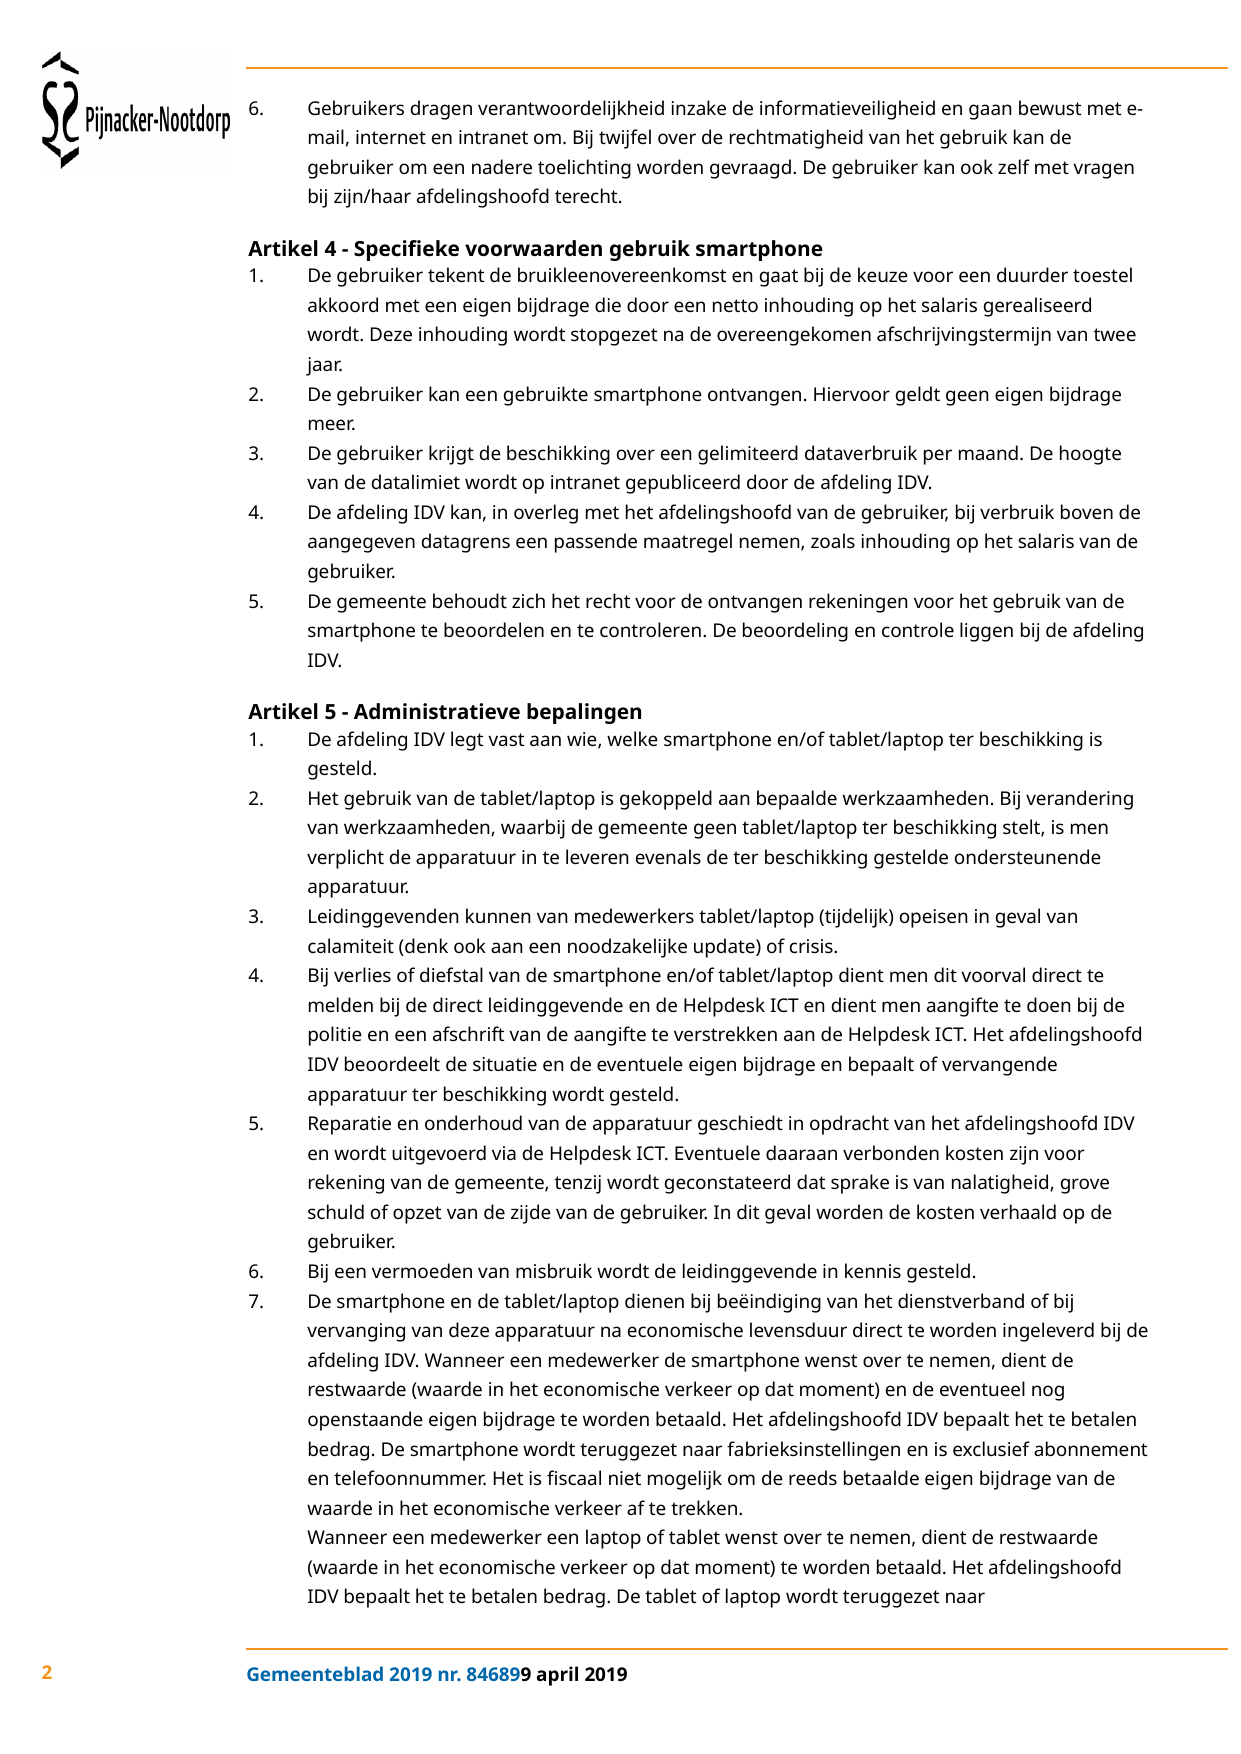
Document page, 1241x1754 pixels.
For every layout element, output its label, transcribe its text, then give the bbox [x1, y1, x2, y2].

list De gebruiker krijgt de beschikking over een gelimiteerd dataverbruik per maand. De hoogte van de datalimiet wordt op intranet gepubliceerd door de afdeling IDV. [248, 440, 1152, 495]
list Het gebruik van de tablet/laptop is gekoppeld aan bepaalde werkzaamheden. Bij verandering van werkzaamheden, waarbij de gemeente geen tablet/laptop ter beschikking stelt, is men verplicht de apparatuur in te leveren evenals de ter beschikking gestelde ondersteunende apparatuur. [248, 785, 1152, 899]
list De gebruiker kan een gebruikte smartphone ontvangen. Hiervoor geldt geen eigen bijdrage meer. [248, 381, 1152, 436]
list Bij verlies of diefstal van de smartphone en/of tablet/laptop dient men dit voorval direct te melden bij de direct leidinggevende en de Helpdesk ICT en dient men aangifte te doen bij de politie en een afschrift van de aangifte te verstrekken aan de Helpdesk ICT. Het afdelingshoofd IDV beoordeelt de situatie en de eventuele eigen bijdrage en bepaalt of vervangende apparatuur ter beschikking wordt gesteld. [248, 962, 1152, 1107]
list Leidinggevenden kunnen van medewerkers tablet/laptop (tijdelijk) opeisen in geval van calamiteit (denk ook aan een noodzakelijke update) of crisis. [248, 903, 1152, 959]
list De gebruiker tekent de bruikleenovereenkomst en gaat bij de keuze voor een duurder toestel akkoord met een eigen bijdrage die door een netto inhouding op het salaris gerealiseerd wordt. Deze inhouding wordt stopgezet na de overeengekomen afschrijvingstermijn van twee jaar. [248, 262, 1152, 377]
list De afdeling IDV kan, in overleg met het afdelingshoofd van de gebruiker, bij verbruik boven de aangegeven datagrens een passende maatregel nemen, zoals inhouding op het salaris van de gebruiker. [248, 499, 1152, 584]
text Artikel 4 - Specifieke voorwaarden gebruik smartphone [248, 234, 1152, 262]
list Bij een vermoeden van misbruik wordt de leidinggevende in kennis gesteld. [248, 1258, 1152, 1284]
text Artikel 5 - Administratieve bepalingen [248, 697, 1152, 726]
list Reparatie en onderhoud van de apparatuur geschiedt in opdracht van het afdelingshoofd IDV en wordt uitgevoerd via de Helpdesk ICT. Eventuele daaraan verbonden kosten zijn voor rekening van de gemeente, tenzij wordt geconstateerd dat sprake is van nalatigheid, grove schuld of opzet van de zijde van de gebruiker. In dit geval worden de kosten verhaald op de gebruiker. [248, 1110, 1152, 1254]
list De smartphone en de tablet/laptop dienen bij beëindiging van het dienstverband of bij vervanging van deze apparatuur na economische levensduur direct te worden ingeleverd bij de afdeling IDV. Wanneer een medewerker de smartphone wenst over te nemen, dient de restwaarde (waarde in het economische verkeer op dat moment) en de eventueel nog openstaande eigen bijdrage te worden betaald. Het afdelingshoofd IDV bepaalt het te betalen bedrag. De smartphone wordt teruggezet naar fabrieksinstellingen en is exclusief abonnement en telefoonnummer. Het is fiscaal niet mogelijk om de reeds betaalde eigen bijdrage van de waarde in het economische verkeer af te trekken. [248, 1288, 1152, 1521]
list Wanneer een medewerker een laptop of tablet wenst over te nemen, dient de restwaarde (waarde in het economische verkeer op dat moment) te worden betaald. Het afdelingshoofd IDV bepaalt het te betalen bedrag. De tablet of laptop wordt teruggezet naar [248, 1524, 1152, 1609]
list De afdeling IDV legt vast aan wie, welke smartphone en/of tablet/laptop ter beschikking is gesteld. [248, 726, 1152, 781]
picture [41, 47, 231, 172]
list De gemeente behoudt zich het recht voor de ontvangen rekeningen voor het gebruik van de smartphone te beoordelen en te controleren. De beoordeling en controle liggen bij de afdeling IDV. [248, 588, 1152, 673]
list Gebruikers dragen verantwoordelijkheid inzake de informatieveiligheid en gaan bewust met e-mail, internet en intranet om. Bij twijfel over de rechtmatigheid van het gebruik kan de gebruiker om een nadere toelichting worden gevraagd. De gebruiker kan ook zelf met vragen bij zijn/haar afdelingshoofd terecht. [248, 95, 1152, 209]
